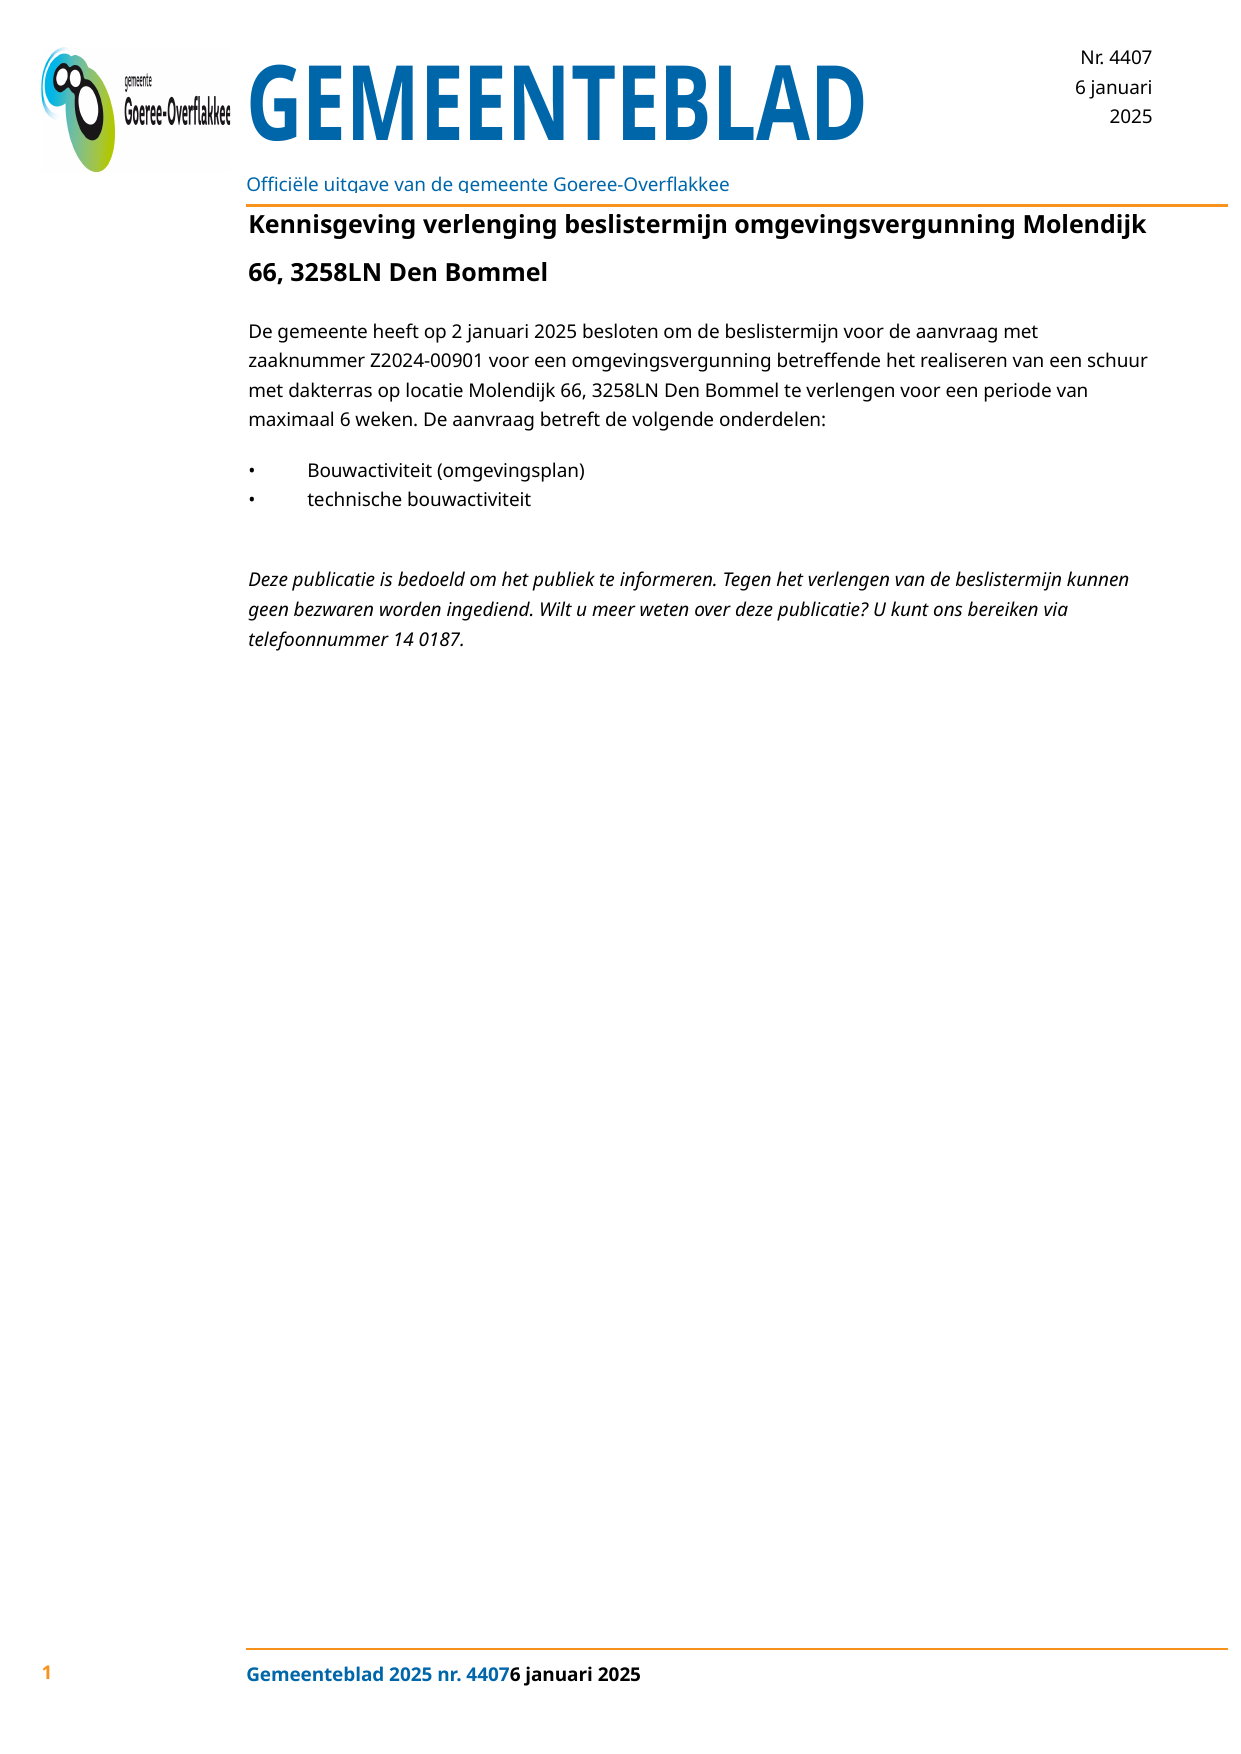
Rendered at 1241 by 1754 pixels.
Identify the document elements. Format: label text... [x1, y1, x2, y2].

text De gemeente heeft op 2 januari 2025 besloten om de beslistermijn voor de aanvraag met zaaknummer Z2024-00901 voor een omgevingsvergunning betreffende het realiseren van een schuur met dakterras op locatie Molendijk 66, 3258LN Den Bommel te verlengen voor een periode van maximaal 6 weken. De aanvraag betreft de volgende onderdelen: [248, 318, 1152, 432]
text Deze publicatie is bedoeld om het publiek te informeren. Tegen het verlengen van de beslistermijn kunnen geen bezwaren worden ingediend. Wilt u meer weten over deze publicatie? U kunt ons bereiken via telefoonnummer 14 0187. [248, 567, 1152, 652]
list technische bouwactiviteit [248, 487, 1152, 512]
text Kennisgeving verlenging beslistermijn omgevingsvergunning Molendijk 66, 3258LN Den Bommel [248, 207, 1152, 288]
picture [41, 47, 231, 172]
list Bouwactiviteit (omgevingsplan) [248, 457, 1152, 483]
